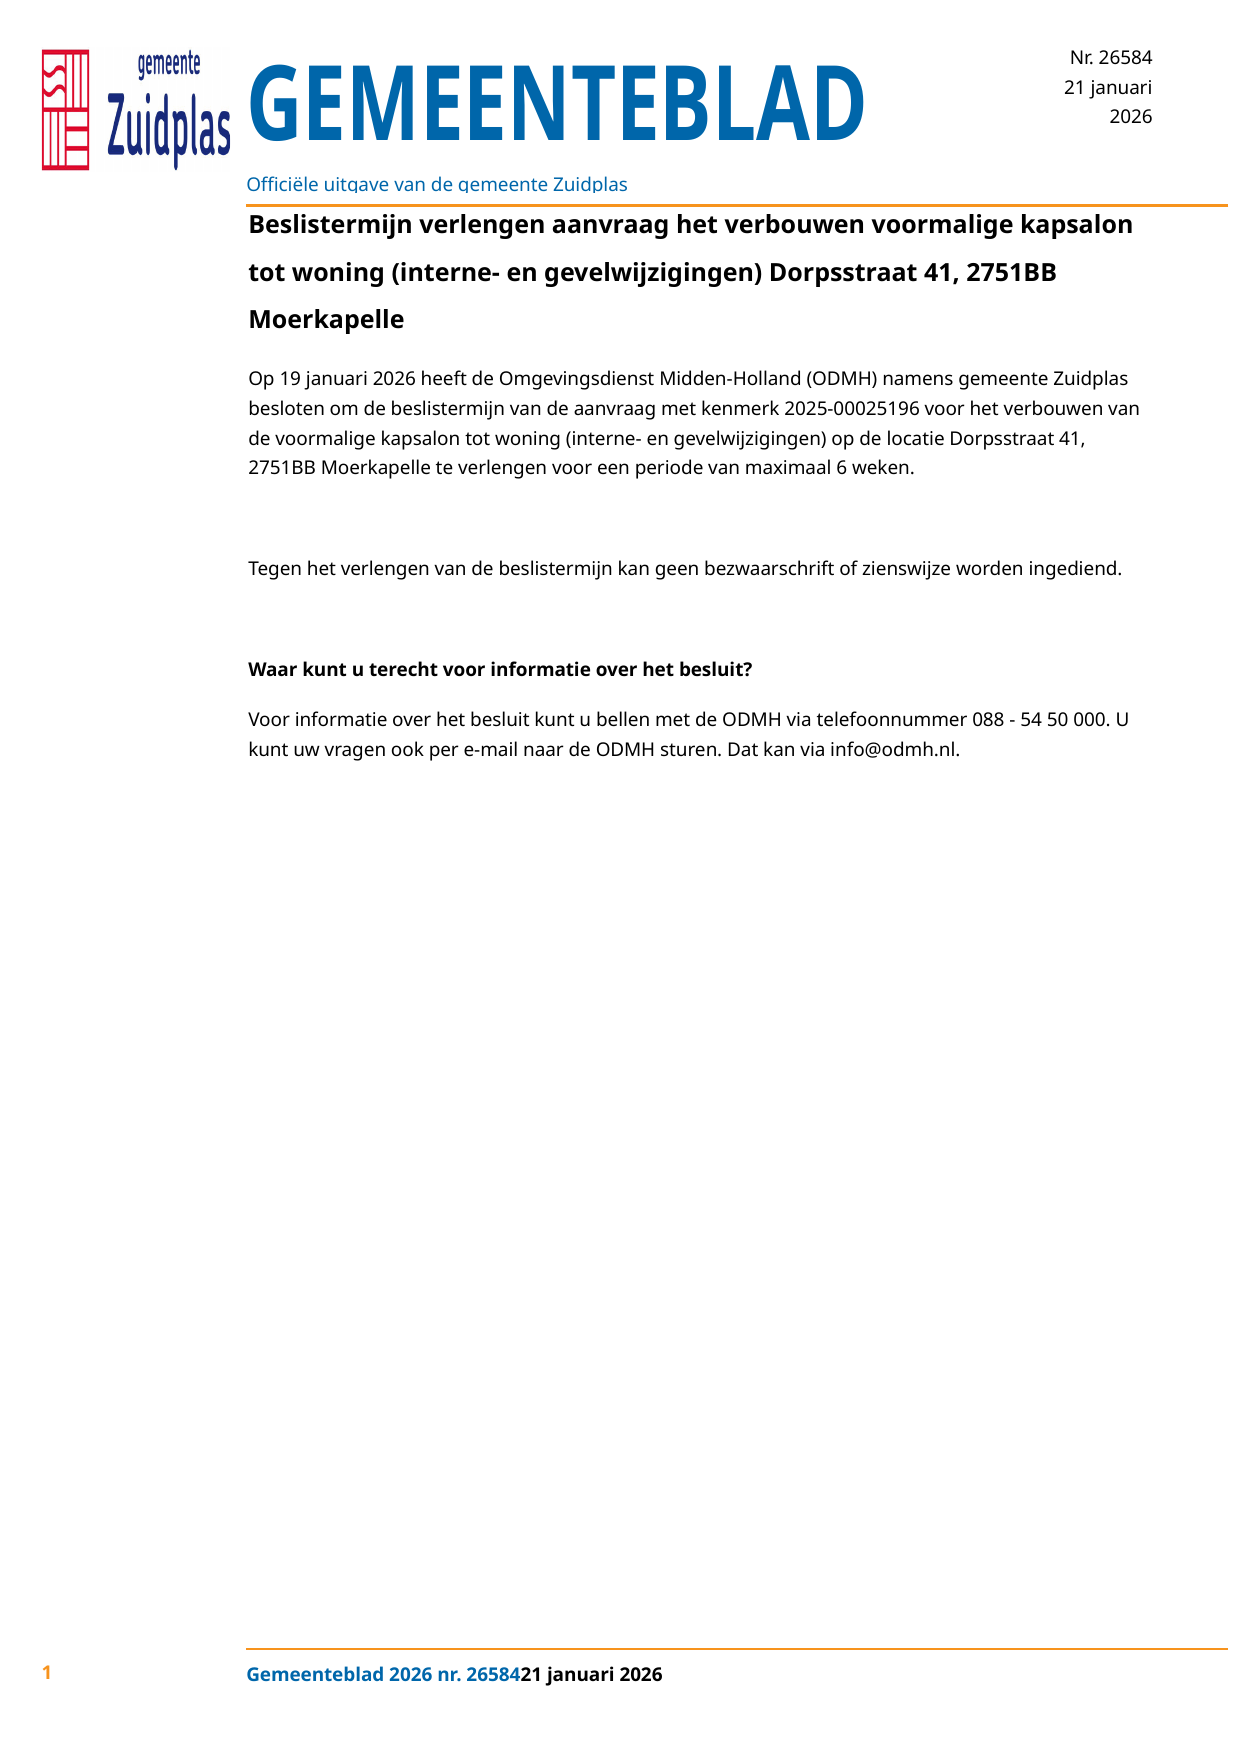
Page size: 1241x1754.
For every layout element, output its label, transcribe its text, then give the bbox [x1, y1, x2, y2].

picture [41, 47, 231, 172]
text Op 19 januari 2026 heeft de Omgevingsdienst Midden-Holland (ODMH) namens gemeente Zuidplas besloten om de beslistermijn van de aanvraag met kenmerk 2025-00025196 voor het verbouwen van de voormalige kapsalon tot woning (interne- en gevelwijzigingen) op de locatie Dorpsstraat 41, 2751BB Moerkapelle te verlengen voor een periode van maximaal 6 weken. [248, 366, 1152, 480]
text Beslistermijn verlengen aanvraag het verbouwen voormalige kapsalon tot woning (interne- en gevelwijzigingen) Dorpsstraat 41, 2751BB Moerkapelle [248, 207, 1152, 336]
text Waar kunt u terecht voor informatie over het besluit? [248, 656, 1152, 682]
text Tegen het verlengen van de beslistermijn kan geen bezwaarschrift of zienswijze worden ingediend. [248, 555, 1152, 581]
text Voor informatie over het besluit kunt u bellen met de ODMH via telefoonnummer 088 - 54 50 000. U kunt uw vragen ook per e-mail naar de ODMH sturen. Dat kan via info@odmh.nl. [248, 706, 1152, 762]
